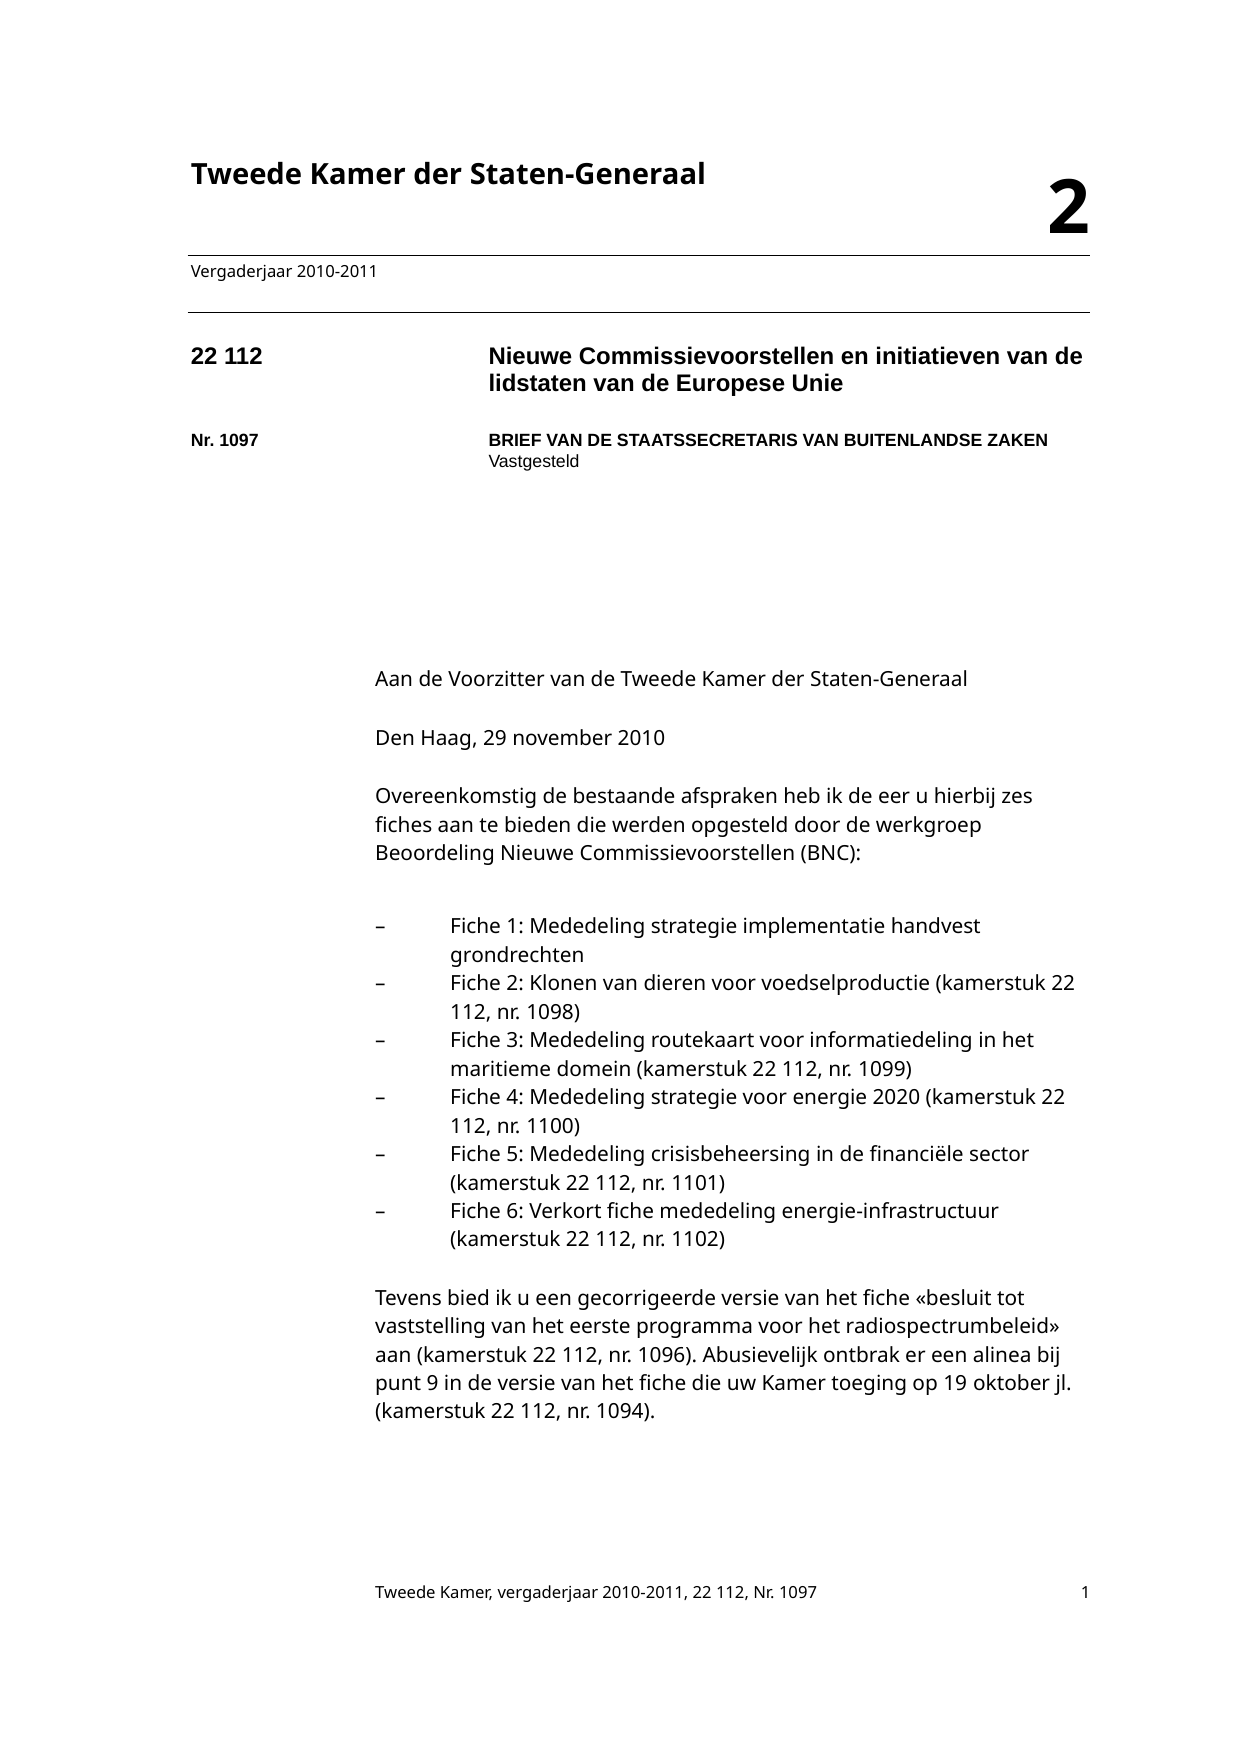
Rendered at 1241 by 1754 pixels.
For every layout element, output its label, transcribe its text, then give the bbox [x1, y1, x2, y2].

table_header Tweede Kamer der Staten-Generaal [188, 150, 909, 255]
list Fiche 3: Mededeling routekaart voor informatiedeling in het maritieme domein (kamerstuk 22 112, nr. 1099) [375, 1025, 1090, 1082]
list Fiche 1: Mededeling strategie implementatie handvest grondrechten [375, 912, 1090, 968]
table_cell [485, 256, 1090, 312]
text Aan de Voorzitter van de Tweede Kamer der Staten-Generaal [375, 664, 1090, 693]
table_cell Nr. 1097 [188, 427, 485, 546]
list Fiche 4: Mededeling strategie voor energie 2020 (kamerstuk 22 112, nr. 1100) [375, 1082, 1090, 1139]
table_cell Vergaderjaar 2010-2011 [188, 256, 485, 312]
table_cell BRIEF VAN DE STAATSSECRETARIS VAN BUITENLANDSE ZAKEN Vastgesteld [485, 427, 1090, 546]
table_cell [485, 313, 1090, 339]
text Overeenkomstig de bestaande afspraken heb ik de eer u hierbij zes fiches aan te bieden die werden opgesteld door de werkgroep Beoordeling Nieuwe Commissievoorstellen (BNC): [375, 781, 1090, 867]
list Fiche 6: Verkort fiche mededeling energie-infrastructuur (kamerstuk 22 112, nr. 1102) [375, 1196, 1090, 1253]
list Fiche 5: Mededeling crisisbeheersing in de financiële sector (kamerstuk 22 112, nr. 1101) [375, 1139, 1090, 1196]
table_header 2 [910, 150, 1090, 255]
table_cell 22 112 [188, 339, 485, 427]
text Tevens bied ik u een gecorrigeerde versie van het fiche «besluit tot vaststelling van het eerste programma voor het radiospectrumbeleid» aan (kamerstuk 22 112, nr. 1096). Abusievelijk ontbrak er een alinea bij punt 9 in de versie van het fiche die uw Kamer toeging op 19 oktober jl. (kamerstuk 22 112, nr. 1094). [375, 1283, 1090, 1425]
table_cell Nieuwe Commissievoorstellen en initiatieven van de lidstaten van de Europese Unie [485, 339, 1090, 427]
table_cell [188, 313, 485, 339]
list Fiche 2: Klonen van dieren voor voedselproductie (kamerstuk 22 112, nr. 1098) [375, 968, 1090, 1025]
text Den Haag, 29 november 2010 [375, 723, 1090, 751]
